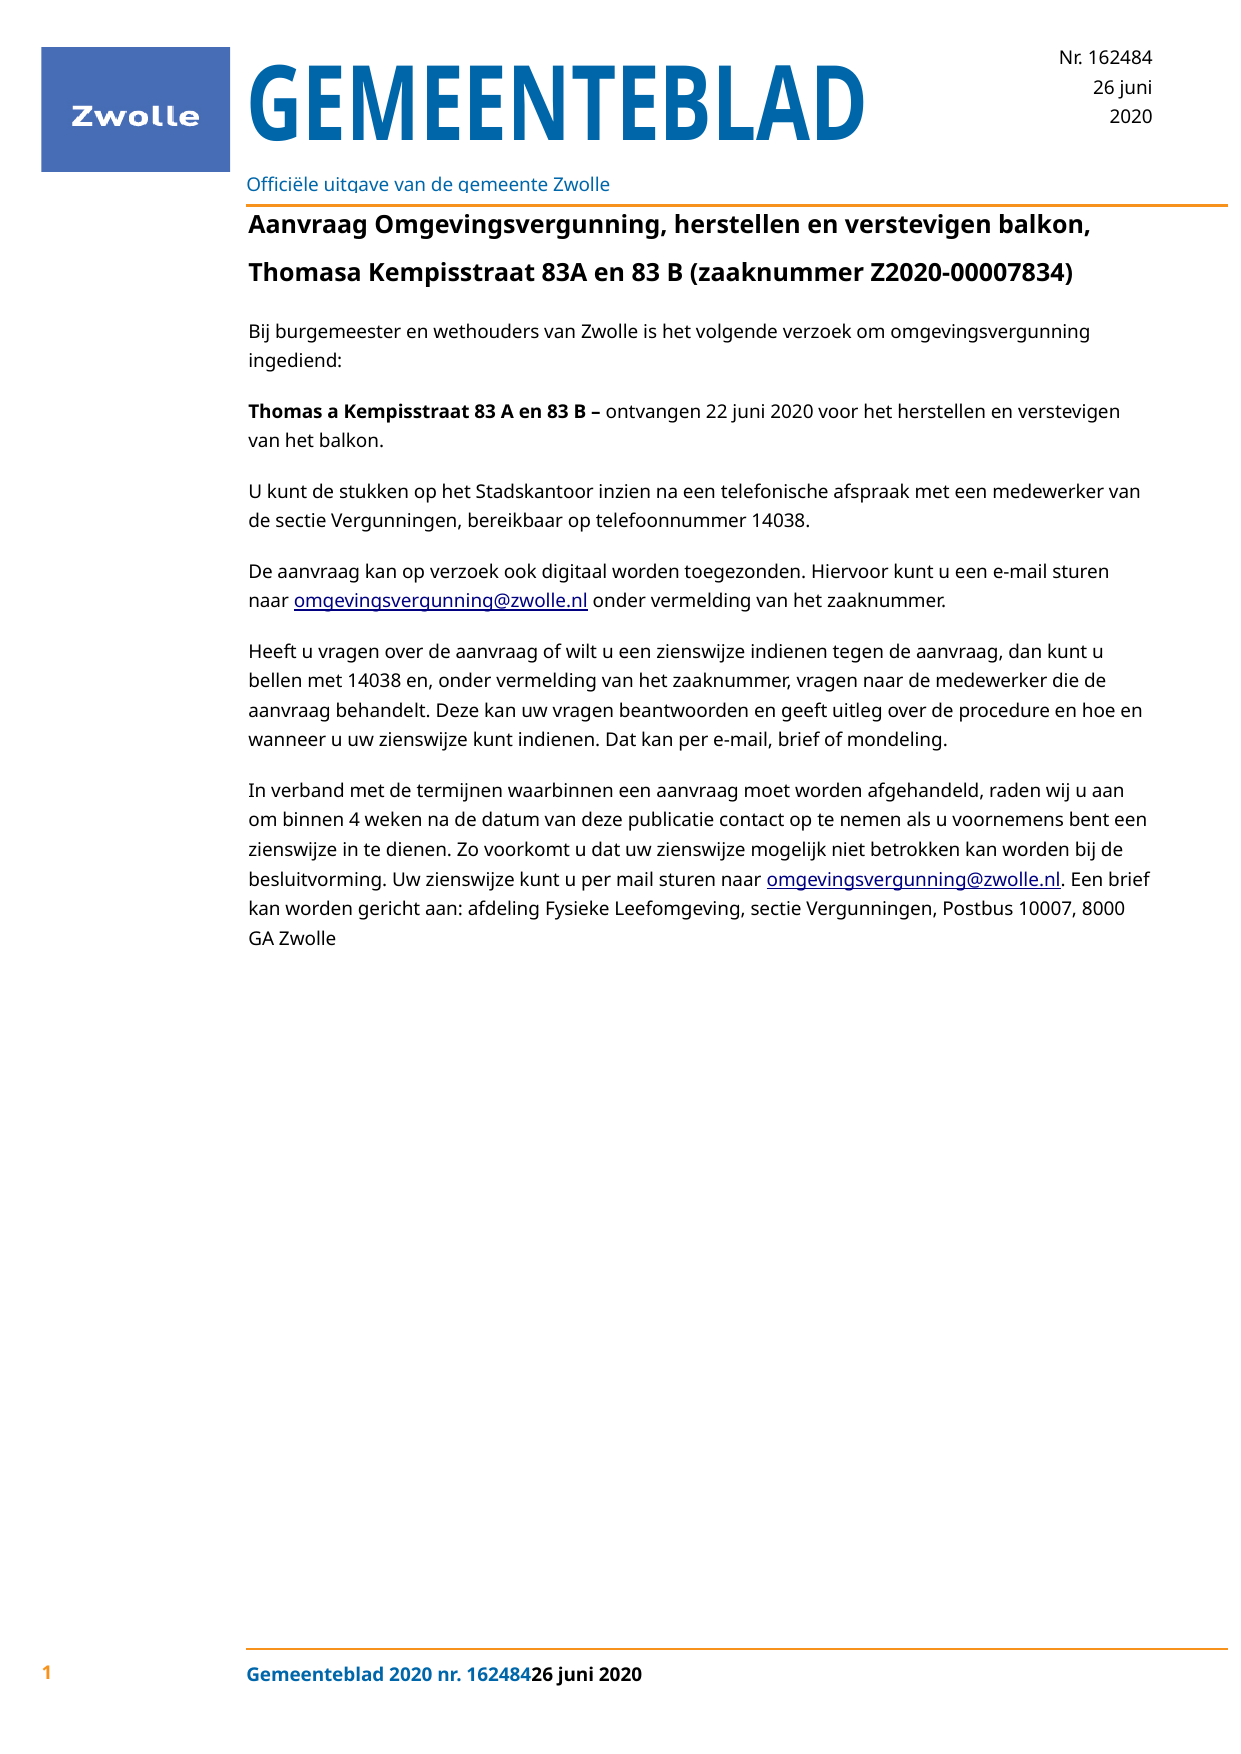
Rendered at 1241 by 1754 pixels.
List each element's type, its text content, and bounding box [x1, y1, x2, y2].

text Heeft u vragen over de aanvraag of wilt u een zienswijze indienen tegen de aanvraag, dan kunt u bellen met 14038 en, onder vermelding van het zaaknummer, vragen naar de medewerker die de aanvraag behandelt. Deze kan uw vragen beantwoorden en geeft uitleg over de procedure en hoe en wanneer u uw zienswijze kunt indienen. Dat kan per e-mail, brief of mondeling. [248, 638, 1152, 752]
text Bij burgemeester en wethouders van Zwolle is het volgende verzoek om omgevingsvergunning ingediend: [248, 318, 1152, 373]
text U kunt de stukken op het Stadskantoor inzien na een telefonische afspraak met een medewerker van de sectie Vergunningen, bereikbaar op telefoonnummer 14038. [248, 478, 1152, 533]
text Thomas a Kempisstraat 83 A en 83 B – ontvangen 22 juni 2020 voor het herstellen en verstevigen van het balkon. [248, 398, 1152, 453]
text In verband met de termijnen waarbinnen een aanvraag moet worden afgehandeld, raden wij u aan om binnen 4 weken na de datum van deze publicatie contact op te nemen als u voornemens bent een zienswijze in te dienen. Zo voorkomt u dat uw zienswijze mogelijk niet betrokken kan worden bij de besluitvorming. Uw zienswijze kunt u per mail sturen naar omgevingsvergunning@zwolle.nl. Een brief kan worden gericht aan: afdeling Fysieke Leefomgeving, sectie Vergunningen, Postbus 10007, 8000 GA Zwolle [248, 777, 1152, 951]
text Aanvraag Omgevingsvergunning, herstellen en verstevigen balkon, Thomasa Kempisstraat 83A en 83 B (zaaknummer Z2020-00007834) [248, 207, 1152, 288]
text De aanvraag kan op verzoek ook digitaal worden toegezonden. Hiervoor kunt u een e-mail sturen naar omgevingsvergunning@zwolle.nl onder vermelding van het zaaknummer. [248, 558, 1152, 613]
picture [41, 47, 231, 172]
